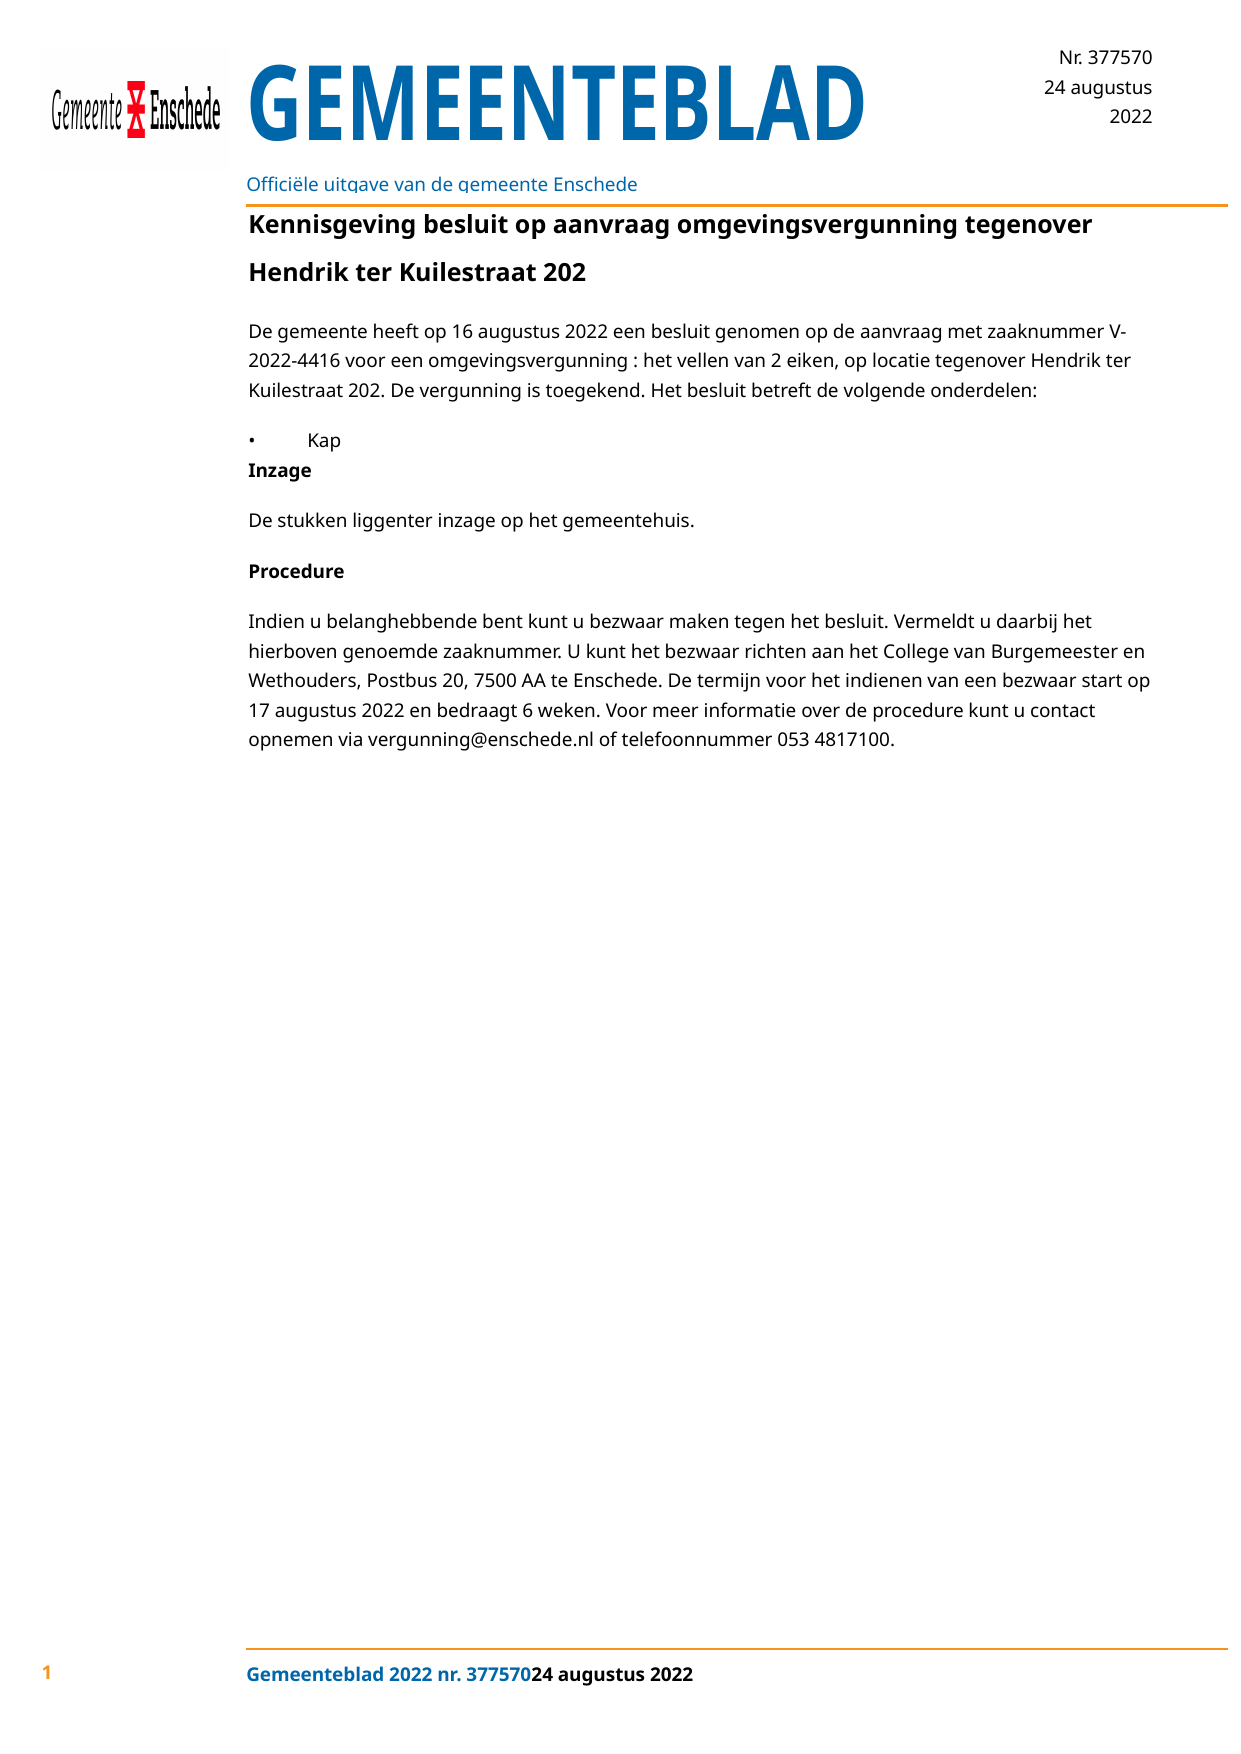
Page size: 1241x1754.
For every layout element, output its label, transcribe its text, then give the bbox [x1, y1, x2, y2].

picture [41, 47, 231, 172]
text De gemeente heeft op 16 augustus 2022 een besluit genomen op de aanvraag met zaaknummer V-2022-4416 voor een omgevingsvergunning : het vellen van 2 eiken, op locatie tegenover Hendrik ter Kuilestraat 202. De vergunning is toegekend. Het besluit betreft de volgende onderdelen: [248, 318, 1152, 403]
text Procedure [248, 558, 1152, 584]
text Kennisgeving besluit op aanvraag omgevingsvergunning tegenover Hendrik ter Kuilestraat 202 [248, 207, 1152, 288]
text De stukken liggenter inzage op het gemeentehuis. [248, 507, 1152, 533]
list Kap [248, 427, 1152, 453]
text Inzage [248, 457, 1152, 483]
text Indien u belanghebbende bent kunt u bezwaar maken tegen het besluit. Vermeldt u daarbij het hierboven genoemde zaaknummer. U kunt het bezwaar richten aan het College van Burgemees­ter en Wethouders, Postbus 20, 7500 AA te Enschede. De termijn voor het indienen van een bezwaar start op 17 augustus 2022 en bedraagt 6 weken. Voor meer informatie over de procedure kunt u contact opnemen via vergunning@enschede.nl of telefoonnummer 053 4817100. [248, 608, 1152, 752]
